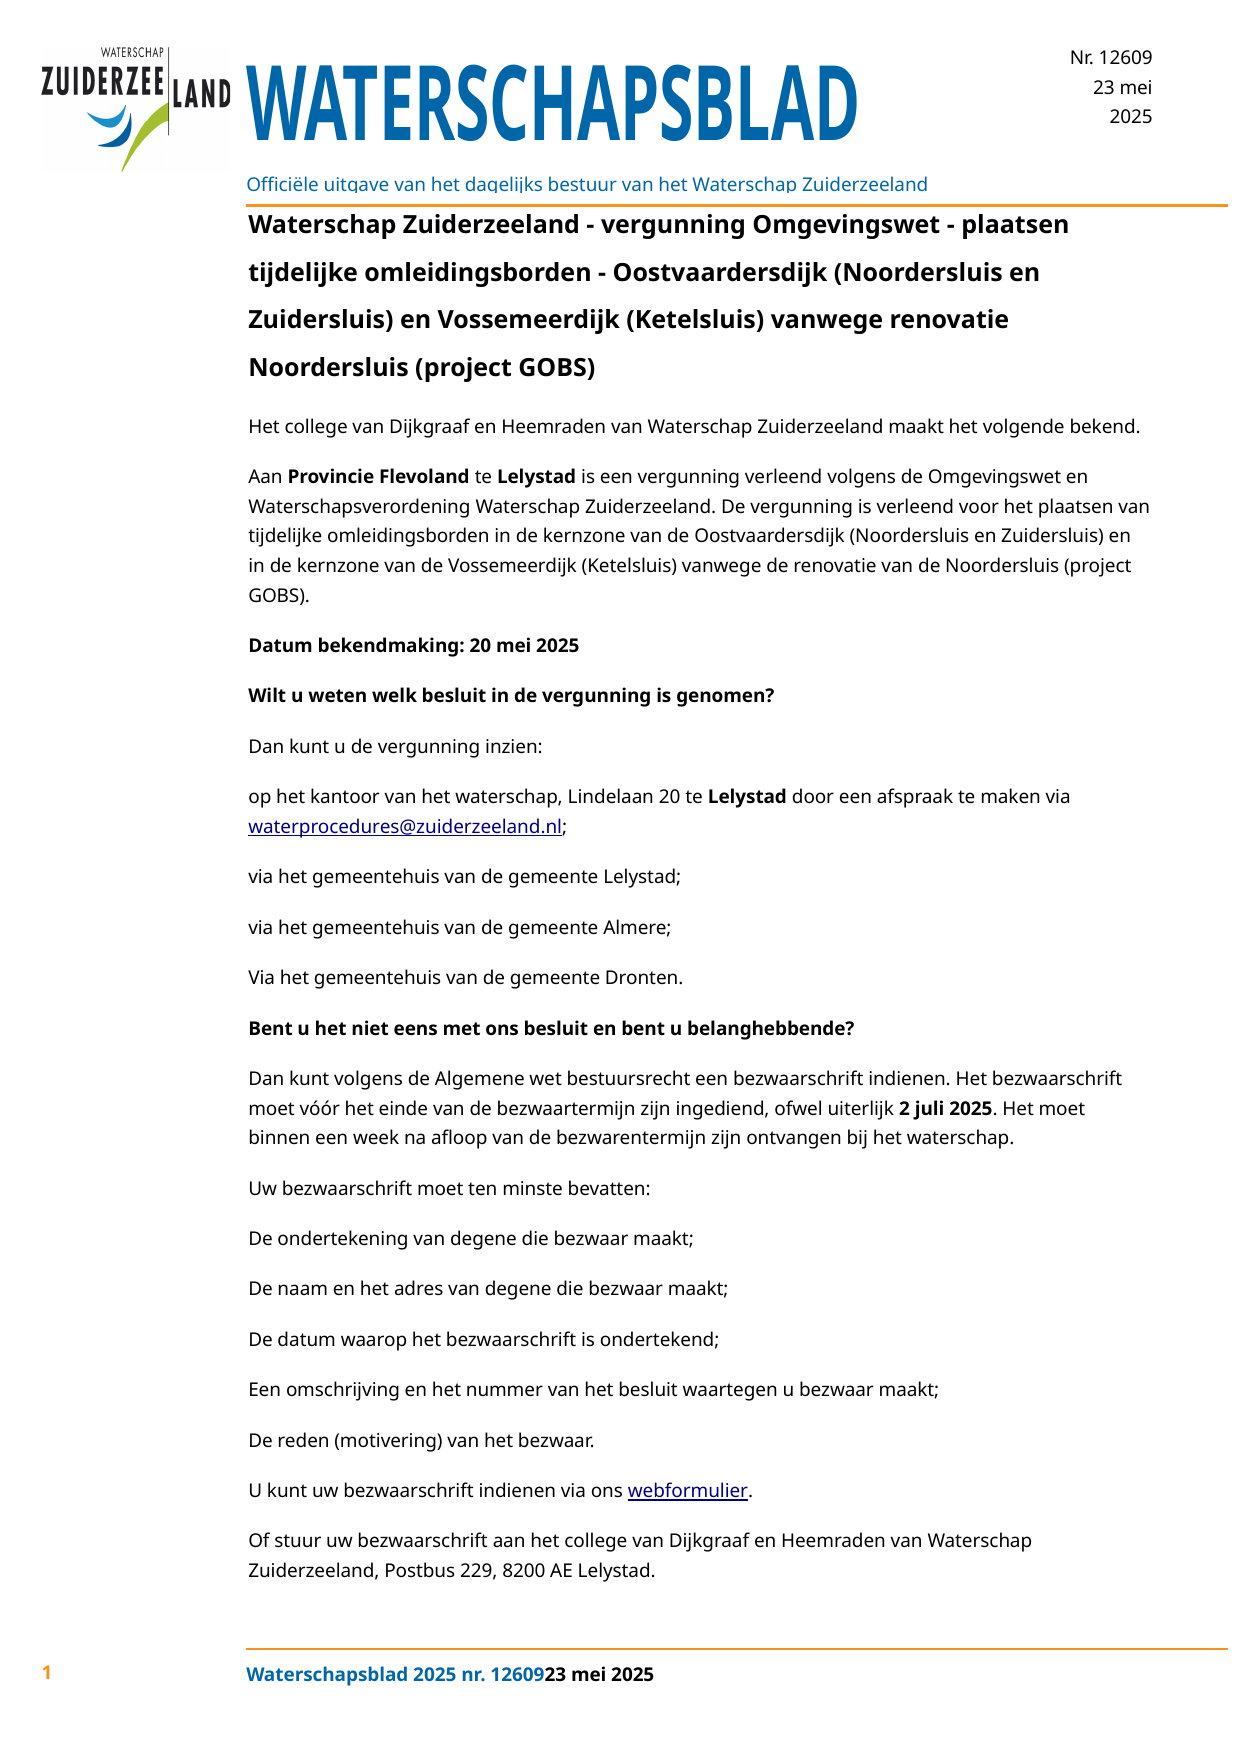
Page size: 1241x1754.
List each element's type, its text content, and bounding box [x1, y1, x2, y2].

picture [41, 47, 231, 172]
text Het college van Dijkgraaf en Heemraden van Waterschap Zuiderzeeland maakt het volgende bekend. [248, 413, 1152, 439]
text U kunt uw bezwaarschrift indienen via ons webformulier. [248, 1477, 1152, 1503]
text De reden (motivering) van het bezwaar. [248, 1427, 1152, 1453]
text Dan kunt u de vergunning inzien: [248, 733, 1152, 759]
text De datum waarop het bezwaarschrift is ondertekend; [248, 1326, 1152, 1352]
text Datum bekendmaking: 20 mei 2025 [248, 632, 1152, 658]
text Een omschrijving en het nummer van het besluit waartegen u bezwaar maakt; [248, 1376, 1152, 1402]
text via het gemeentehuis van de gemeente Almere; [248, 914, 1152, 940]
text Bent u het niet eens met ons besluit en bent u belanghebbende? [248, 1015, 1152, 1041]
text Uw bezwaarschrift moet ten minste bevatten: [248, 1175, 1152, 1201]
text De naam en het adres van degene die bezwaar maakt; [248, 1276, 1152, 1301]
text Via het gemeentehuis van de gemeente Dronten. [248, 964, 1152, 990]
text Aan Provincie Flevoland te Lelystad is een vergunning verleend volgens de Omgevingswet en Waterschapsverordening Waterschap Zuiderzeeland. De vergunning is verleend voor het plaatsen van tijdelijke omleidingsborden in de kernzone van de Oostvaardersdijk (Noordersluis en Zuidersluis) en in de kernzone van de Vossemeerdijk (Ketelsluis) vanwege de renovatie van de Noordersluis (project GOBS). [248, 463, 1152, 608]
text Of stuur uw bezwaarschrift aan het college van Dijkgraaf en Heemraden van Waterschap Zuiderzeeland, Postbus 229, 8200 AE Lelystad. [248, 1528, 1152, 1583]
text via het gemeentehuis van de gemeente Lelystad; [248, 863, 1152, 889]
text De ondertekening van degene die bezwaar maakt; [248, 1225, 1152, 1251]
text Dan kunt volgens de Algemene wet bestuursrecht een bezwaarschrift indienen. Het bezwaarschrift moet vóór het einde van de bezwaartermijn zijn ingediend, ofwel uiterlijk 2 juli 2025. Het moet binnen een week na afloop van de bezwarentermijn zijn ontvangen bij het waterschap. [248, 1065, 1152, 1150]
text Waterschap Zuiderzeeland - vergunning Omgevingswet - plaatsen tijdelijke omleidingsborden - Oostvaardersdijk (Noordersluis en Zuidersluis) en Vossemeerdijk (Ketelsluis) vanwege renovatie Noordersluis (project GOBS) [248, 207, 1152, 384]
text op het kantoor van het waterschap, Lindelaan 20 te Lelystad door een afspraak te maken via waterprocedures@zuiderzeeland.nl; [248, 783, 1152, 839]
text Wilt u weten welk besluit in de vergunning is genomen? [248, 683, 1152, 708]
